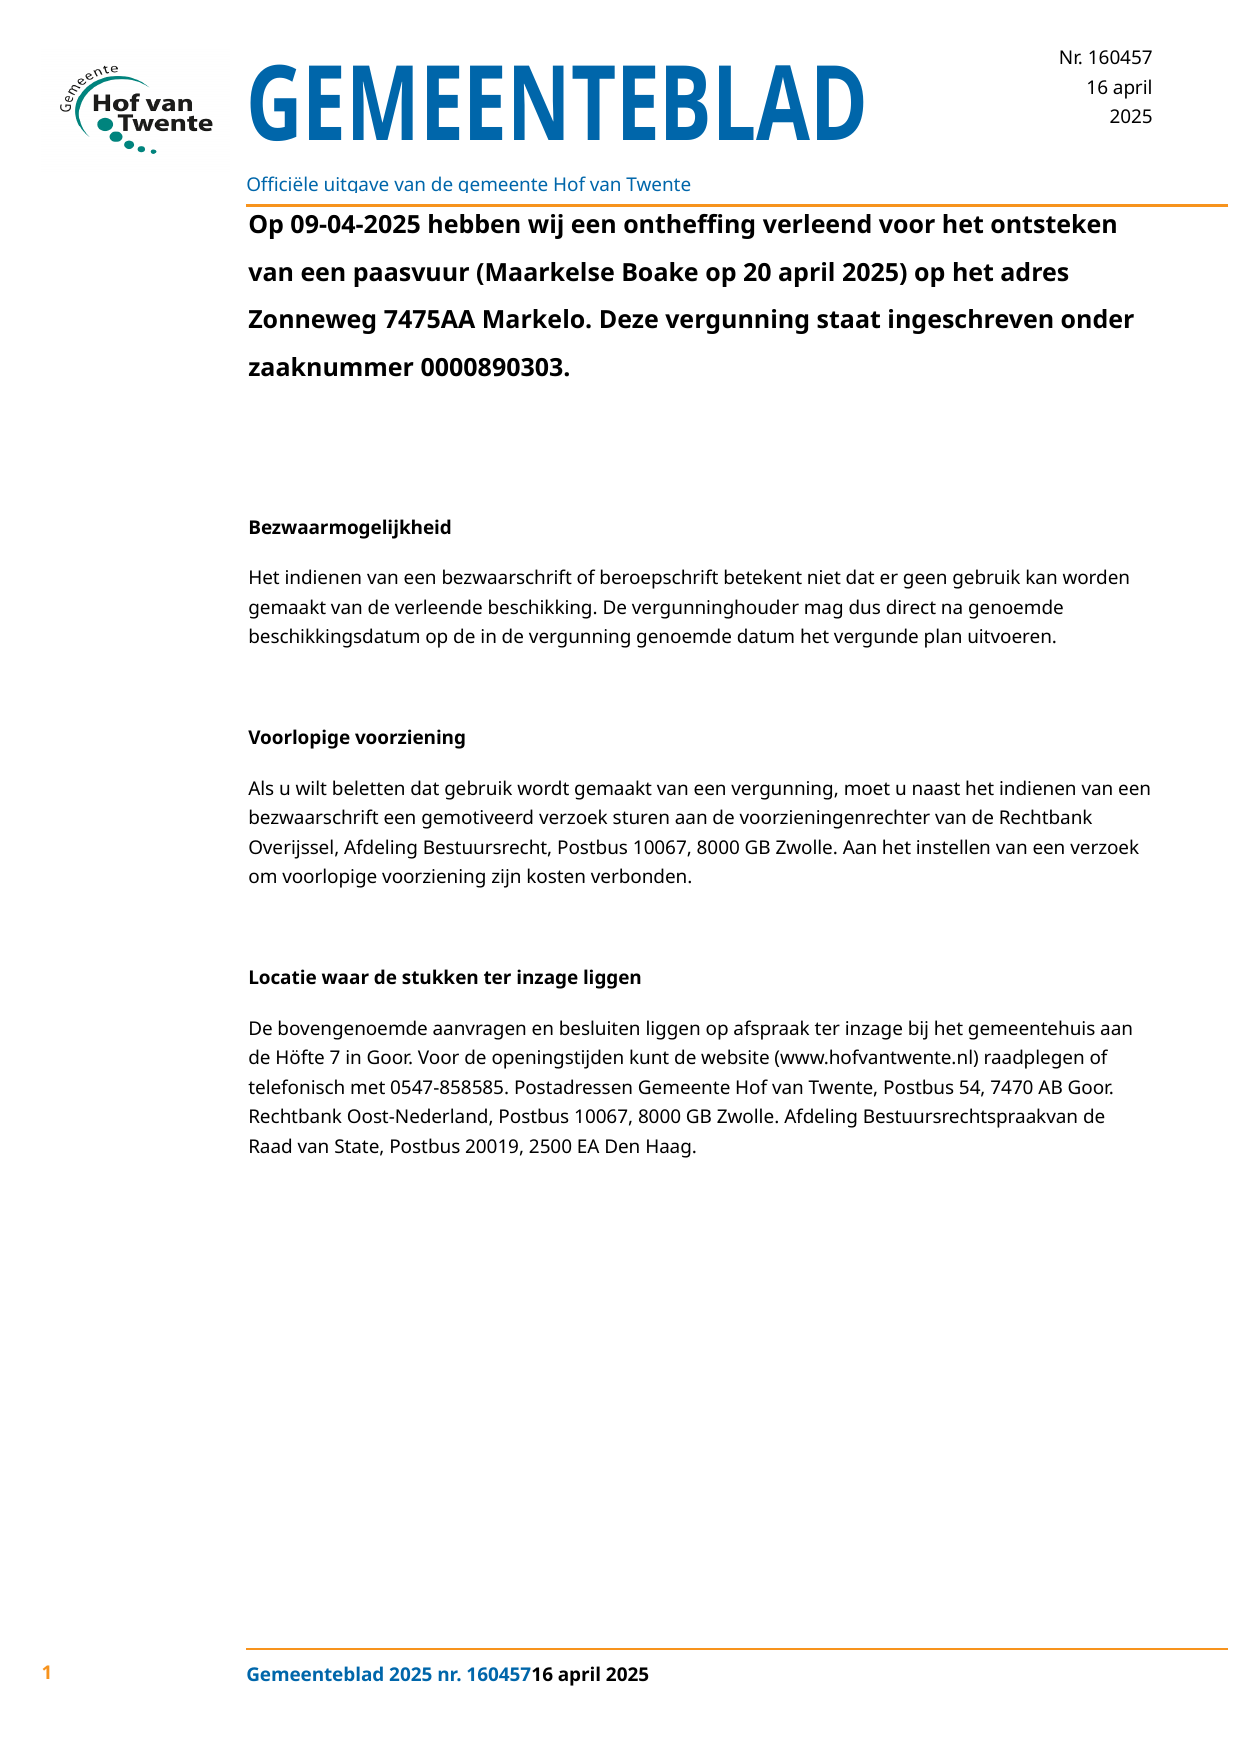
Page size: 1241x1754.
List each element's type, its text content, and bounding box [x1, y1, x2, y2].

text Als u wilt beletten dat gebruik wordt gemaakt van een vergunning, moet u naast het indienen van een bezwaarschrift een gemotiveerd verzoek sturen aan de voorzieningenrechter van de Rechtbank Overijssel, Afdeling Bestuursrecht, Postbus 10067, 8000 GB Zwolle. Aan het instellen van een verzoek om voorlopige voorziening zijn kosten verbonden. [248, 775, 1152, 889]
text Het indienen van een bezwaarschrift of beroepschrift betekent niet dat er geen gebruik kan worden gemaakt van de verleende beschikking. De vergunninghouder mag dus direct na genoemde beschikkingsdatum op de in de vergunning genoemde datum het vergunde plan uitvoeren. [248, 564, 1152, 649]
text Bezwaarmogelijkheid [248, 514, 1152, 540]
picture [41, 47, 231, 172]
text Op 09-04-2025 hebben wij een ontheffing verleend voor het ontsteken van een paasvuur (Maarkelse Boake op 20 april 2025) op het adres Zonneweg 7475AA Markelo. Deze vergunning staat ingeschreven onder zaaknummer 0000890303. [248, 207, 1152, 384]
text De bovengenoemde aanvragen en besluiten liggen op afspraak ter inzage bij het gemeentehuis aan de Höfte 7 in Goor. Voor de openingstijden kunt de website (www.hofvantwente.nl) raadplegen of telefonisch met 0547-858585. Postadressen Gemeente Hof van Twente, Postbus 54, 7470 AB Goor. Rechtbank Oost-Nederland, Postbus 10067, 8000 GB Zwolle. Afdeling Bestuursrechtspraakvan de Raad van State, Postbus 20019, 2500 EA Den Haag. [248, 1015, 1152, 1159]
text Locatie waar de stukken ter inzage liggen [248, 964, 1152, 990]
text Voorlopige voorziening [248, 724, 1152, 750]
